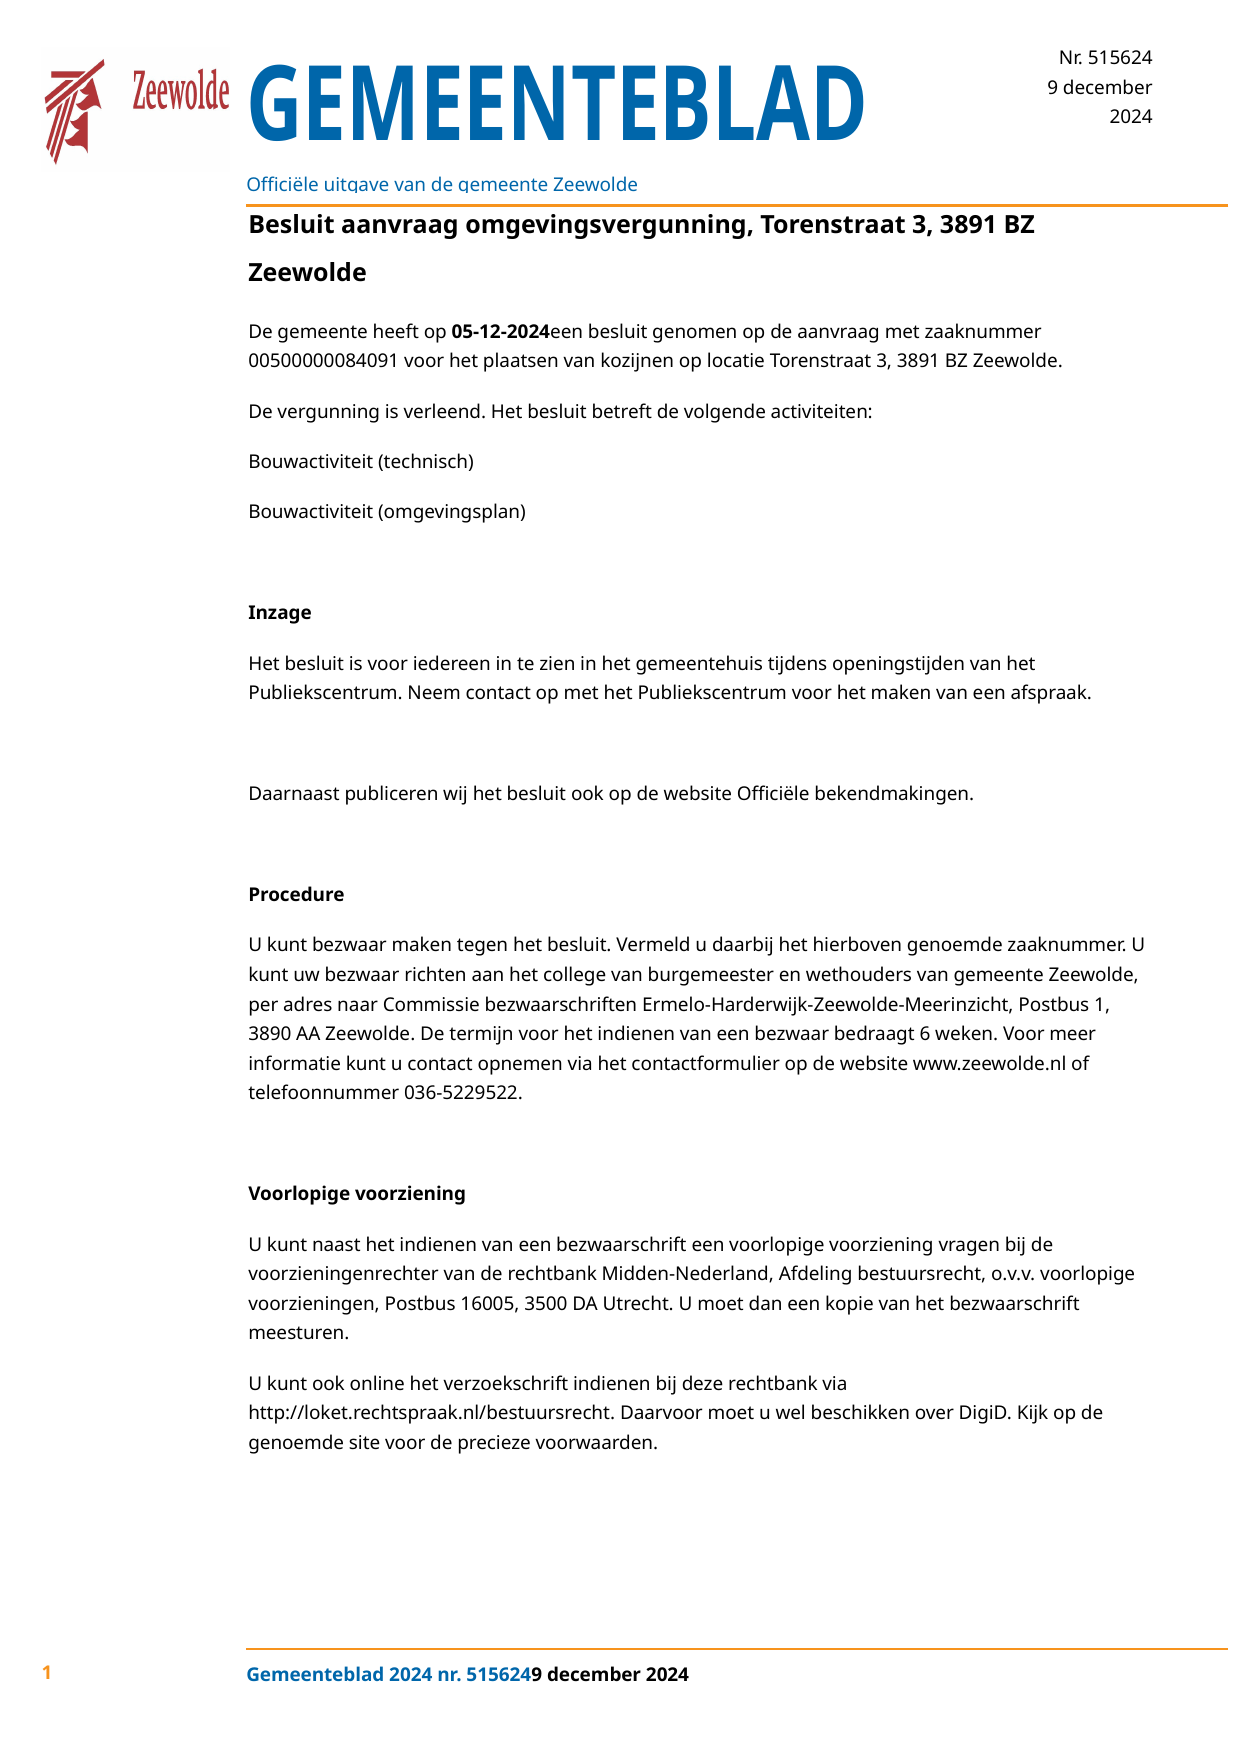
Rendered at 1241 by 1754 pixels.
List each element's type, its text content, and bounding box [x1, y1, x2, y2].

picture [41, 47, 231, 172]
text Daarnaast publiceren wij het besluit ook op de website Officiële bekendmakingen. [248, 780, 1152, 806]
text De vergunning is verleend. Het besluit betreft de volgende activiteiten: [248, 398, 1152, 424]
text Bouwactiviteit (technisch) [248, 448, 1152, 474]
text De gemeente heeft op 05-12-2024een besluit genomen op de aanvraag met zaaknummer 00500000084091 voor het plaatsen van kozijnen op locatie Torenstraat 3, 3891 BZ Zeewolde. [248, 318, 1152, 373]
text Besluit aanvraag omgevingsvergunning, Torenstraat 3, 3891 BZ Zeewolde [248, 207, 1152, 288]
text Voorlopige voorziening [248, 1180, 1152, 1206]
text Het besluit is voor iedereen in te zien in het gemeentehuis tijdens openingstijden van het Publiekscentrum. Neem contact op met het Publiekscentrum voor het maken van een afspraak. [248, 650, 1152, 705]
text Inzage [248, 599, 1152, 625]
text U kunt naast het indienen van een bezwaarschrift een voorlopige voorziening vragen bij de voorzieningenrechter van de rechtbank Midden-Nederland, Afdeling bestuursrecht, o.v.v. voorlopige voorzieningen, Postbus 16005, 3500 DA Utrecht. U moet dan een kopie van het bezwaarschrift meesturen. [248, 1231, 1152, 1345]
text Bouwactiviteit (omgevingsplan) [248, 499, 1152, 524]
text U kunt bezwaar maken tegen het besluit. Vermeld u daarbij het hierboven genoemde zaaknummer. U kunt uw bezwaar richten aan het college van burgemeester en wethouders van gemeente Zeewolde, per adres naar Commissie bezwaarschriften Ermelo-Harderwijk-Zeewolde-Meerinzicht, Postbus 1, 3890 AA Zeewolde. De termijn voor het indienen van een bezwaar bedraagt 6 weken. Voor meer informatie kunt u contact opnemen via het contactformulier op de website www.zeewolde.nl of telefoonnummer 036-5229522. [248, 932, 1152, 1105]
text U kunt ook online het verzoekschrift indienen bij deze rechtbank via http://loket.rechtspraak.nl/bestuursrecht. Daarvoor moet u wel beschikken over DigiD. Kijk op de genoemde site voor de precieze voorwaarden. [248, 1370, 1152, 1455]
text Procedure [248, 881, 1152, 907]
